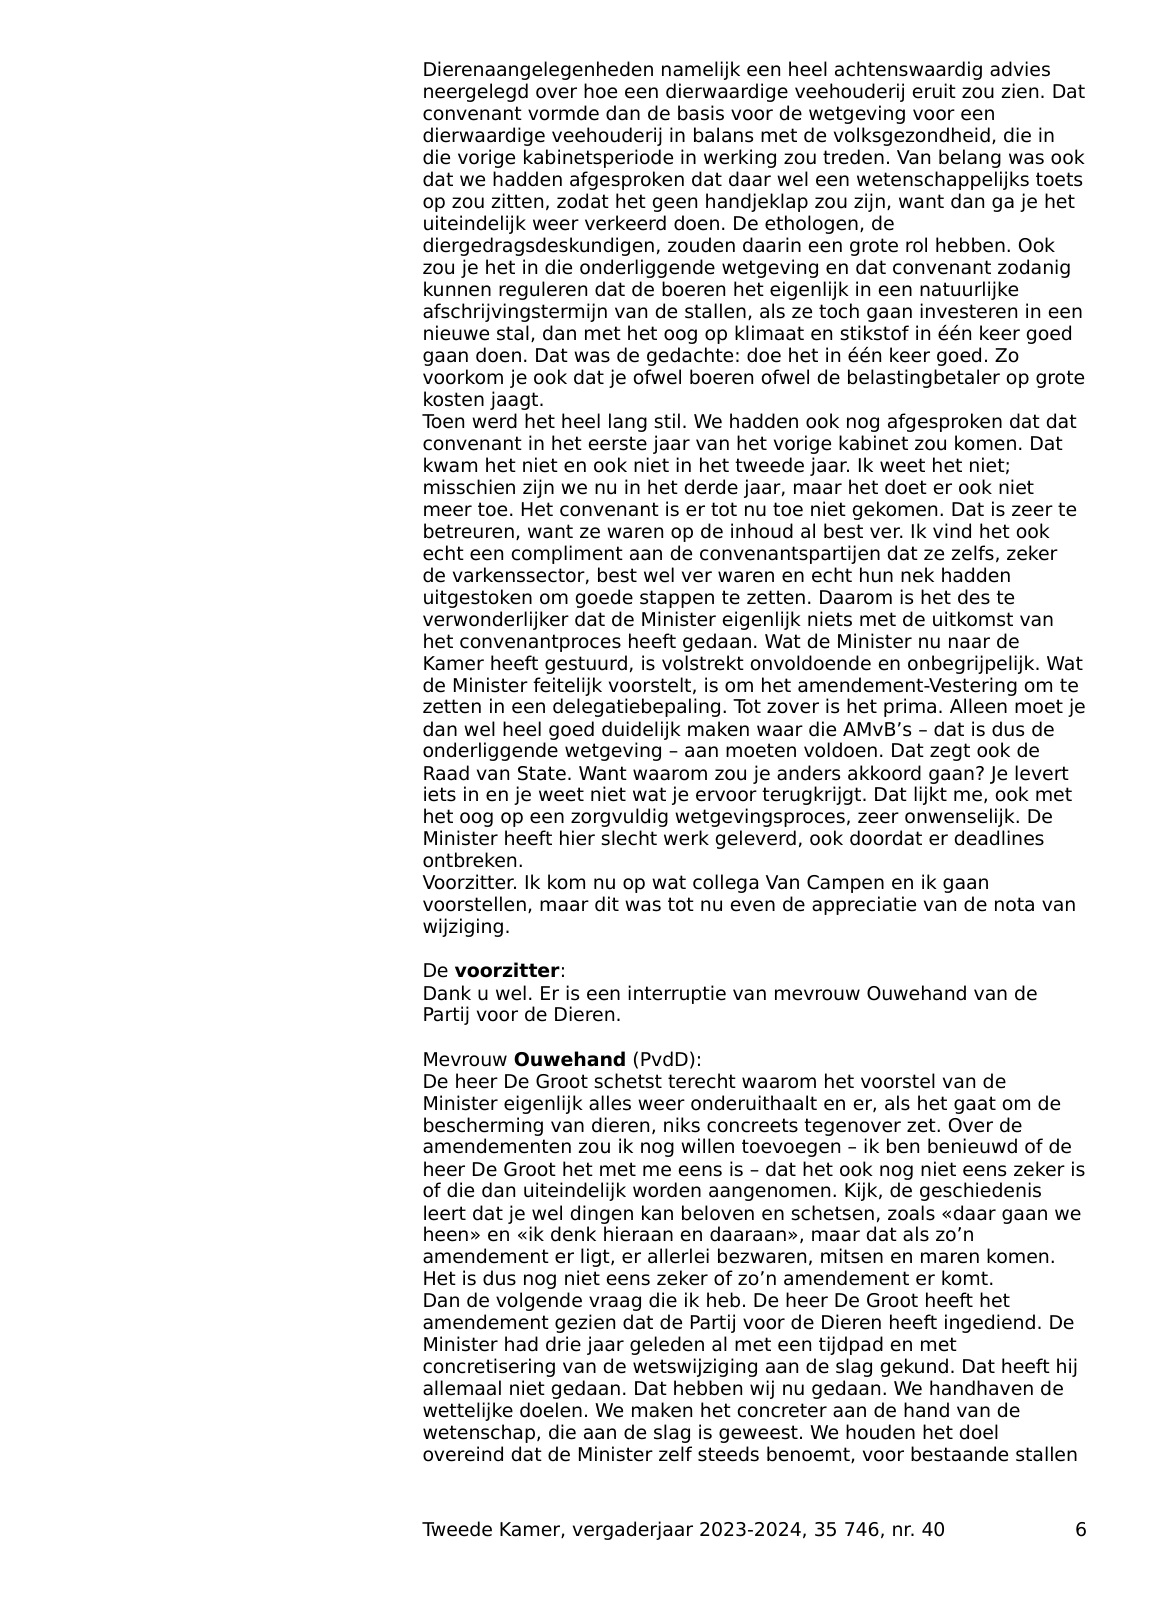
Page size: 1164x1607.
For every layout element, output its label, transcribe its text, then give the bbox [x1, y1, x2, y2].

text Mevrouw Ouwehand (PvdD): [422, 1048, 1087, 1071]
text Dierenaangelegenheden namelijk een heel achtenswaardig advies neergelegd over hoe een dierwaardige veehouderij eruit zou zien. Dat convenant vormde dan de basis voor de wetgeving voor een dierwaardige veehouderij in balans met de volksgezondheid, die in die vorige kabinetsperiode in werking zou treden. Van belang was ook dat we hadden afgesproken dat daar wel een wetenschappelijks toets op zou zitten, zodat het geen handjeklap zou zijn, want dan ga je het uiteindelijk weer verkeerd doen. De ethologen, de diergedragsdeskundigen, zouden daarin een grote rol hebben. Ook zou je het in die onderliggende wetgeving en dat convenant zodanig kunnen reguleren dat de boeren het eigenlijk in een natuurlijke afschrijvingstermijn van de stallen, als ze toch gaan investeren in een nieuwe stal, dan met het oog op klimaat en stikstof in één keer goed gaan doen. Dat was de gedachte: doe het in één keer goed. Zo voorkom je ook dat je ofwel boeren ofwel de belastingbetaler op grote kosten jaagt. [422, 59, 1087, 411]
text Voorzitter. Ik kom nu op wat collega Van Campen en ik gaan voorstellen, maar dit was tot nu even de appreciatie van de nota van wijziging. [422, 872, 1087, 938]
text De voorzitter: [422, 960, 1087, 982]
text De heer De Groot schetst terecht waarom het voorstel van de Minister eigenlijk alles weer onderuithaalt en er, als het gaat om de bescherming van dieren, niks concreets tegenover zet. Over de amendementen zou ik nog willen toevoegen – ik ben benieuwd of de heer De Groot het met me eens is – dat het ook nog niet eens zeker is of die dan uiteindelijk worden aangenomen. Kijk, de geschiedenis leert dat je wel dingen kan beloven en schetsen, zoals «daar gaan we heen» en «ik denk hieraan en daaraan», maar dat als zo’n amendement er ligt, er allerlei bezwaren, mitsen en maren komen. Het is dus nog niet eens zeker of zo’n amendement er komt. [422, 1071, 1087, 1290]
text Dan de volgende vraag die ik heb. De heer De Groot heeft het amendement gezien dat de Partij voor de Dieren heeft ingediend. De Minister had drie jaar geleden al met een tijdpad en met concretisering van de wetswijziging aan de slag gekund. Dat heeft hij allemaal niet gedaan. Dat hebben wij nu gedaan. We handhaven de wettelijke doelen. We maken het concreter aan de hand van de wetenschap, die aan de slag is geweest. We houden het doel overeind dat de Minister zelf steeds benoemt, voor bestaande stallen [422, 1290, 1087, 1466]
text Dank u wel. Er is een interruptie van mevrouw Ouwehand van de Partij voor de Dieren. [422, 982, 1087, 1026]
text Toen werd het heel lang stil. We hadden ook nog afgesproken dat dat convenant in het eerste jaar van het vorige kabinet zou komen. Dat kwam het niet en ook niet in het tweede jaar. Ik weet het niet; misschien zijn we nu in het derde jaar, maar het doet er ook niet meer toe. Het convenant is er tot nu toe niet gekomen. Dat is zeer te betreuren, want ze waren op de inhoud al best ver. Ik vind het ook echt een compliment aan de convenantspartijen dat ze zelfs, zeker de varkenssector, best wel ver waren en echt hun nek hadden uitgestoken om goede stappen te zetten. Daarom is het des te verwonderlijker dat de Minister eigenlijk niets met de uitkomst van het convenantproces heeft gedaan. Wat de Minister nu naar de Kamer heeft gestuurd, is volstrekt onvoldoende en onbegrijpelijk. Wat de Minister feitelijk voorstelt, is om het amendement-Vestering om te zetten in een delegatiebepaling. Tot zover is het prima. Alleen moet je dan wel heel goed duidelijk maken waar die AMvB’s – dat is dus de onderliggende wetgeving – aan moeten voldoen. Dat zegt ook de Raad van State. Want waarom zou je anders akkoord gaan? Je levert iets in en je weet niet wat je ervoor terugkrijgt. Dat lijkt me, ook met het oog op een zorgvuldig wetgevingsproces, zeer onwenselijk. De Minister heeft hier slecht werk geleverd, ook doordat er deadlines ontbreken. [422, 411, 1087, 872]
